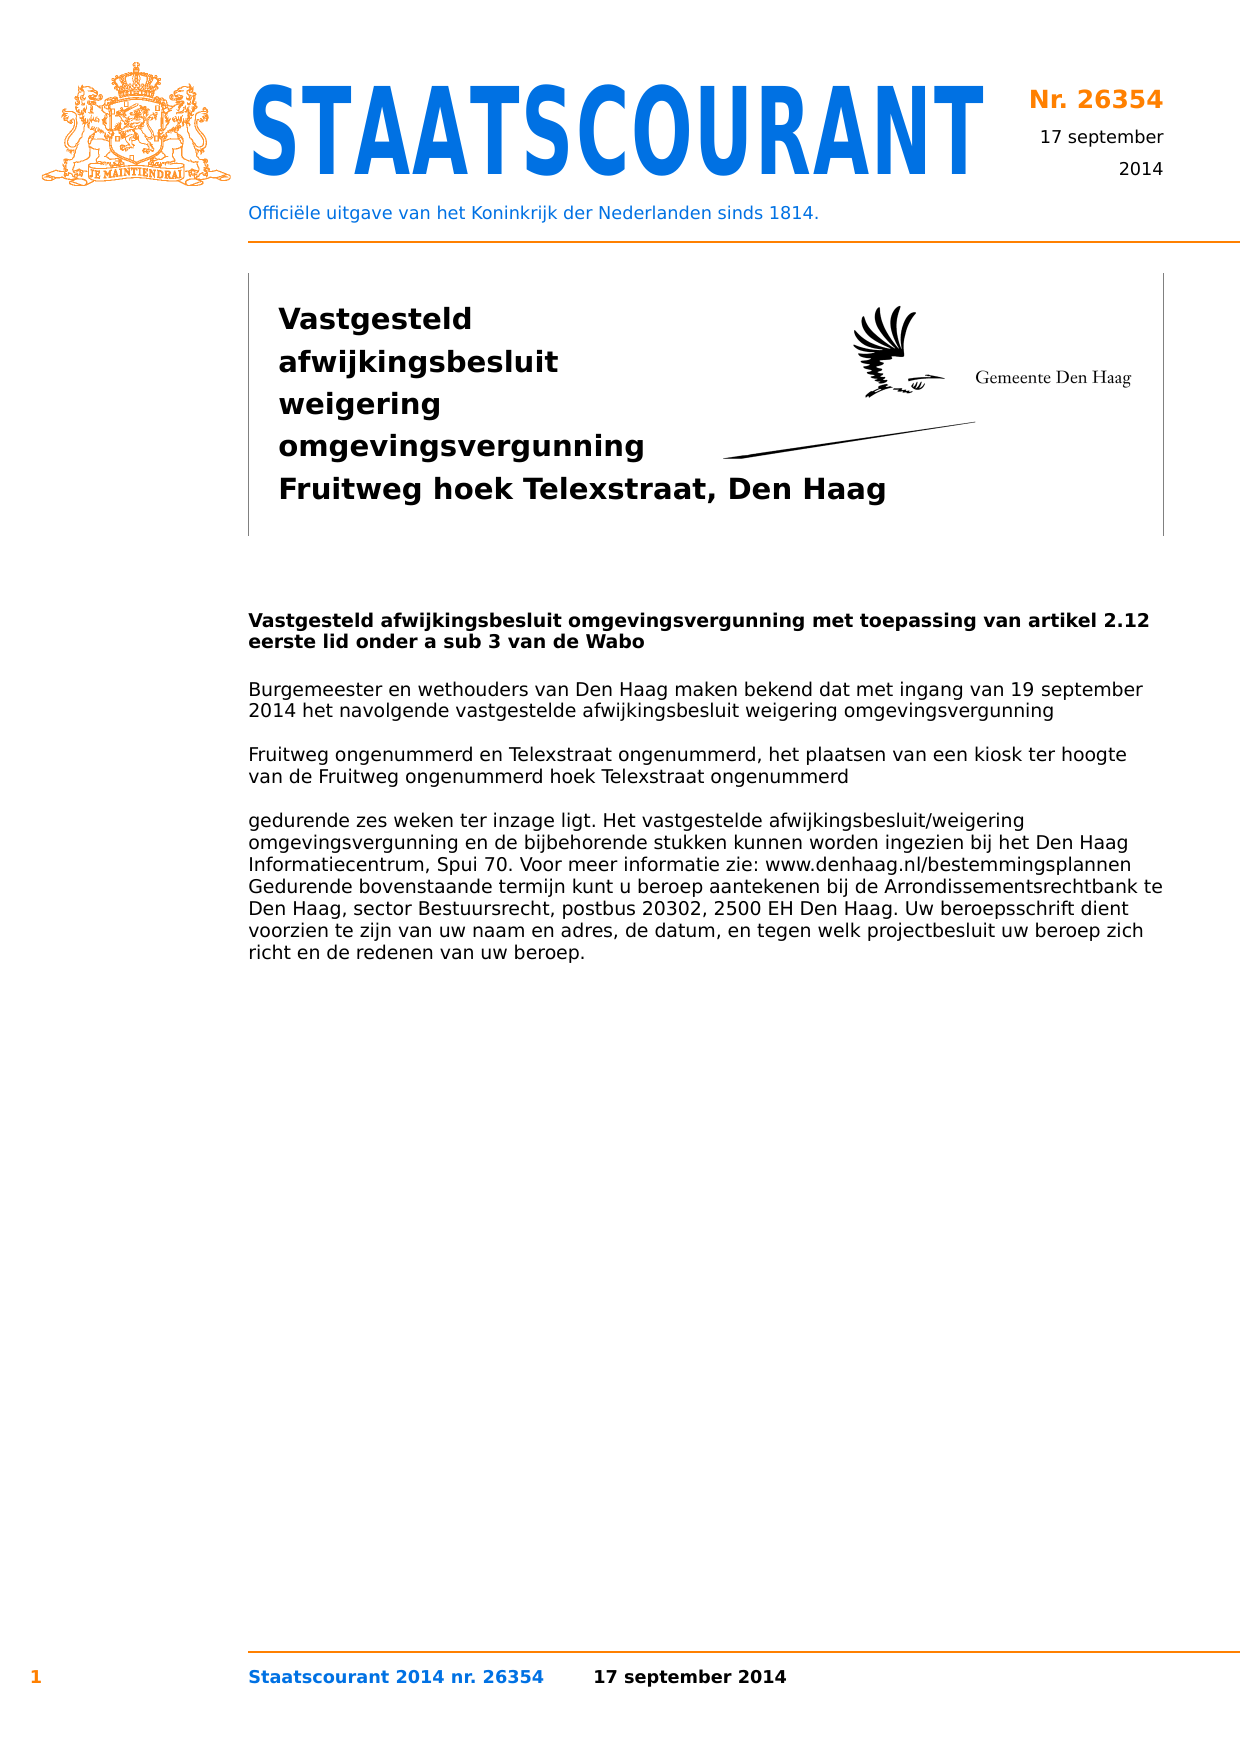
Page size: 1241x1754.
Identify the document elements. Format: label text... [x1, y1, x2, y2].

table_header STAATSCOURANT [248, 62, 998, 203]
table_cell 17 september [998, 121, 1240, 153]
table_header [25, 62, 248, 241]
table_cell 2014 [998, 153, 1240, 203]
text gedurende zes weken ter inzage ligt. Het vastgestelde afwijkingsbesluit/weigering omgevingsvergunning en de bijbehorende stukken kunnen worden ingezien bij het Den Haag Informatiecentrum, Spui 70. Voor meer informatie zie: www.denhaag.nl/bestemmingsplannen Gedurende bovenstaande termijn kunt u beroep aantekenen bij de Arrondissementsrechtbank te Den Haag, sector Bestuursrecht, postbus 20302, 2500 EH Den Haag. Uw beroepsschrift dient voorzien te zijn van uw naam en adres, de datum, en tegen welk projectbesluit uw beroep zich richt en de redenen van uw beroep. [248, 810, 1163, 964]
table_header Nr. 26354 [998, 62, 1240, 121]
subtitle Vastgesteld afwijkingsbesluit weigering omgevingsvergunning Fruitweg hoek Telexstraat, Den Haag [249, 273, 1163, 536]
table_cell Officiële uitgave van het Koninkrijk der Nederlanden sinds 1814. [248, 203, 1240, 241]
picture [720, 302, 1134, 462]
subtitle Vastgesteld afwijkingsbesluit omgevingsvergunning met toepassing van artikel 2.12 eerste lid onder a sub 3 van de Wabo [248, 609, 1163, 653]
picture [41, 62, 231, 186]
text Fruitweg ongenummerd en Telexstraat ongenummerd, het plaatsen van een kiosk ter hoogte van de Fruitweg ongenummerd hoek Telexstraat ongenummerd [248, 744, 1163, 788]
text Burgemeester en wethouders van Den Haag maken bekend dat met ingang van 19 september 2014 het navolgende vastgestelde afwijkingsbesluit weigering omgevingsvergunning [248, 678, 1163, 722]
